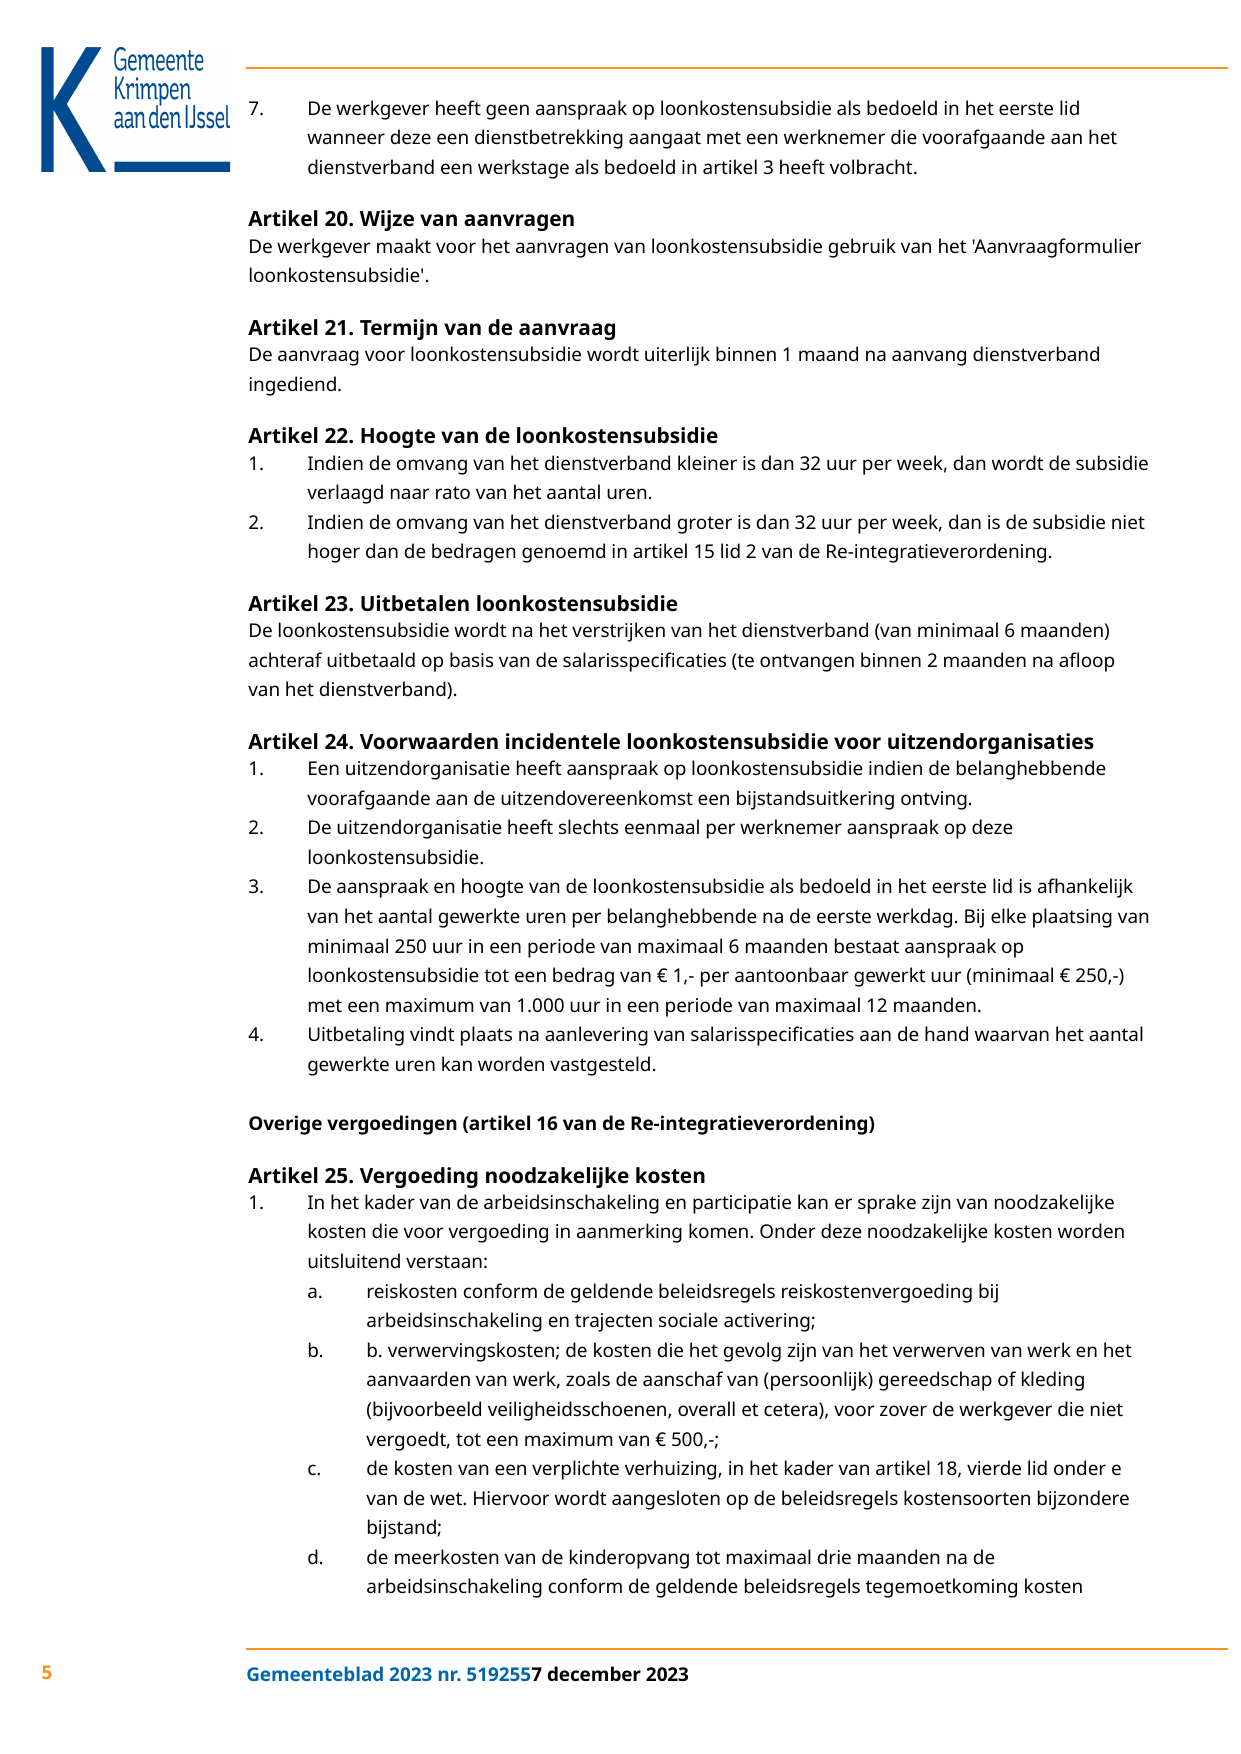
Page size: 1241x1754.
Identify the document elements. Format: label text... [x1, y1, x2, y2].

list De aanspraak en hoogte van de loonkostensubsidie als bedoeld in het eerste lid is afhankelijk van het aantal gewerkte uren per belanghebbende na de eerste werkdag. Bij elke plaatsing van minimaal 250 uur in een periode van maximaal 6 maanden bestaat aanspraak op loonkostensubsidie tot een bedrag van € 1,- per aantoonbaar gewerkt uur (minimaal € 250,-) met een maximum van 1.000 uur in een periode van maximaal 12 maanden. [248, 874, 1152, 1018]
list De werkgever heeft geen aanspraak op loonkostensubsidie als bedoeld in het eerste lid wanneer deze een dienstbetrekking aangaat met een werknemer die voorafgaande aan het dienstverband een werkstage als bedoeld in artikel 3 heeft volbracht. [248, 95, 1152, 180]
list Indien de omvang van het dienstverband groter is dan 32 uur per week, dan is de subsidie niet hoger dan de bedragen genoemd in artikel 15 lid 2 van de Re-integratieverordening. [248, 509, 1152, 564]
list Uitbetaling vindt plaats na aanlevering van salarisspecificaties aan de hand waarvan het aantal gewerkte uren kan worden vastgesteld. [248, 1022, 1152, 1077]
list reiskosten conform de geldende beleidsregels reiskostenvergoeding bij arbeidsinschakeling en trajecten sociale activering; [307, 1278, 1152, 1333]
text Artikel 23. Uitbetalen loonkostensubsidie [248, 589, 1152, 617]
list De uitzendorganisatie heeft slechts eenmaal per werknemer aanspraak op deze loonkostensubsidie. [248, 814, 1152, 870]
text Overige vergoedingen (artikel 16 van de Re-integratieverordening) [248, 1110, 1152, 1136]
list b. verwervingskosten; de kosten die het gevolg zijn van het verwerven van werk en het aanvaarden van werk, zoals de aanschaf van (persoonlijk) gereedschap of kleding (bijvoorbeeld veiligheidsschoenen, overall et cetera), voor zover de werkgever die niet vergoedt, tot een maximum van € 500,-; [307, 1337, 1152, 1452]
list Een uitzendorganisatie heeft aanspraak op loonkostensubsidie indien de belanghebbende voorafgaande aan de uitzendovereenkomst een bijstandsuitkering ontving. [248, 755, 1152, 811]
text De werkgever maakt voor het aanvragen van loonkostensubsidie gebruik van het 'Aanvraagformulier loonkostensubsidie'. [248, 233, 1152, 288]
list In het kader van de arbeidsinschakeling en participatie kan er sprake zijn van noodzakelijke kosten die voor vergoeding in aanmerking komen. Onder deze noodzakelijke kosten worden uitsluitend verstaan: [248, 1189, 1152, 1274]
text Artikel 24. Voorwaarden incidentele loonkostensubsidie voor uitzendorganisaties [248, 727, 1152, 755]
text De aanvraag voor loonkostensubsidie wordt uiterlijk binnen 1 maand na aanvang dienstverband ingediend. [248, 341, 1152, 397]
text Artikel 22. Hoogte van de loonkostensubsidie [248, 421, 1152, 450]
list Indien de omvang van het dienstverband kleiner is dan 32 uur per week, dan wordt de subsidie verlaagd naar rato van het aantal uren. [248, 450, 1152, 505]
text De loonkostensubsidie wordt na het verstrijken van het dienstverband (van minimaal 6 maanden) achteraf uitbetaald op basis van de salarisspecificaties (te ontvangen binnen 2 maanden na afloop van het dienstverband). [248, 617, 1152, 702]
text Artikel 20. Wijze van aanvragen [248, 204, 1152, 233]
text Artikel 25. Vergoeding noodzakelijke kosten [248, 1161, 1152, 1189]
text Artikel 21. Termijn van de aanvraag [248, 313, 1152, 341]
picture [41, 47, 231, 172]
list de meerkosten van de kinderopvang tot maximaal drie maanden na de arbeidsinschakeling conform de geldende beleidsregels tegemoetkoming kosten [307, 1544, 1152, 1599]
list de kosten van een verplichte verhuizing, in het kader van artikel 18, vierde lid onder e van de wet. Hiervoor wordt aangesloten op de beleidsregels kostensoorten bijzondere bijstand; [307, 1455, 1152, 1540]
